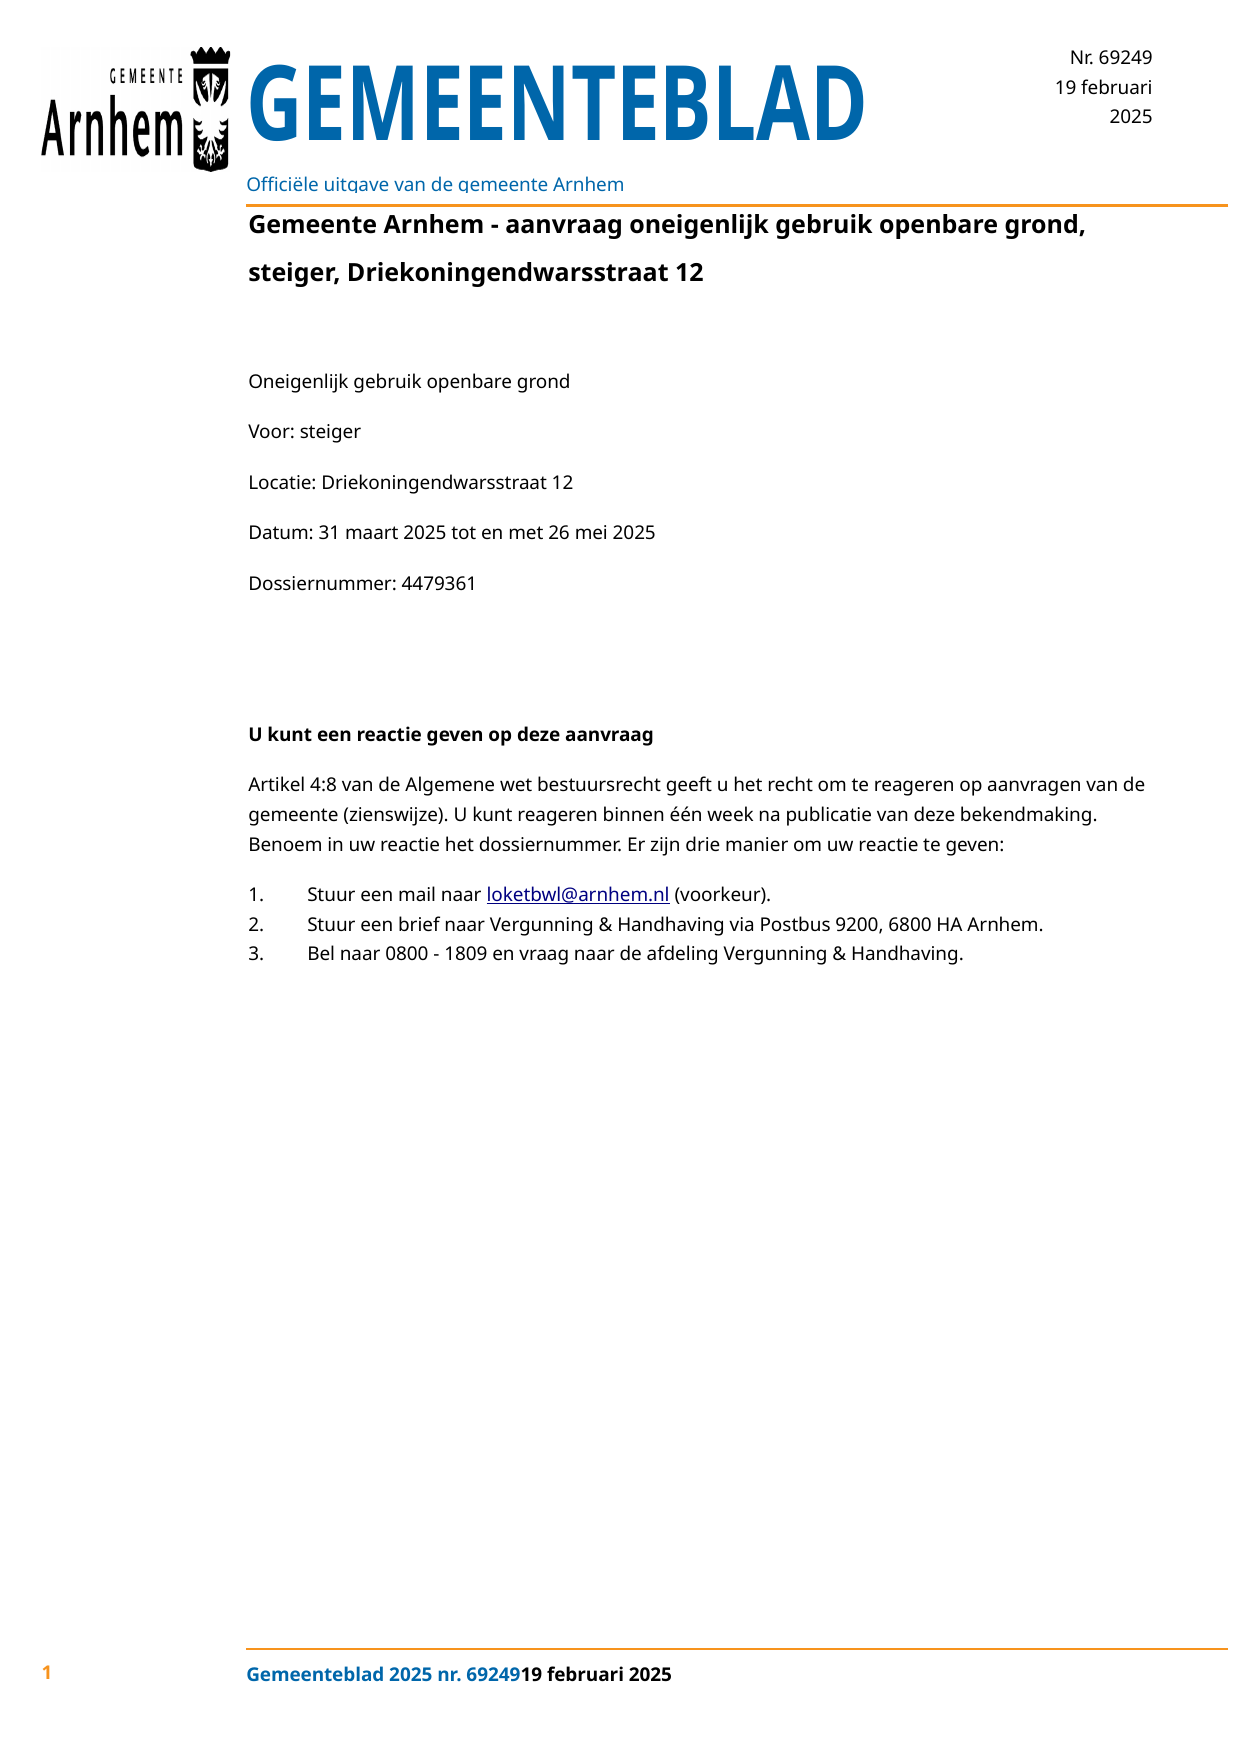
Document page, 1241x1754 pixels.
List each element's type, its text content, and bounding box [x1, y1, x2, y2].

text U kunt een reactie geven op deze aanvraag [248, 721, 1152, 747]
list Stuur een brief naar Vergunning & Handhaving via Postbus 9200, 6800 HA Arnhem. [248, 911, 1152, 937]
picture [41, 47, 231, 172]
text Gemeente Arnhem - aanvraag oneigenlijk gebruik openbare grond, steiger, Driekoningendwarsstraat 12 [248, 207, 1152, 288]
text Dossiernummer: 4479361 [248, 570, 1152, 596]
text Voor: steiger [248, 419, 1152, 444]
text Datum: 31 maart 2025 tot en met 26 mei 2025 [248, 519, 1152, 545]
text Oneigenlijk gebruik openbare grond [248, 368, 1152, 394]
list Stuur een mail naar loketbwl@arnhem.nl (voorkeur). [248, 881, 1152, 907]
list Bel naar 0800 - 1809 en vraag naar de afdeling Vergunning & Handhaving. [248, 940, 1152, 966]
text Artikel 4:8 van de Algemene wet bestuursrecht geeft u het recht om te reageren op aanvragen van de gemeente (zienswijze). U kunt reageren binnen één week na publicatie van deze bekendmaking. Benoem in uw reactie het dossiernummer. Er zijn drie manier om uw reactie te geven: [248, 772, 1152, 857]
text Locatie: Driekoningendwarsstraat 12 [248, 469, 1152, 495]
